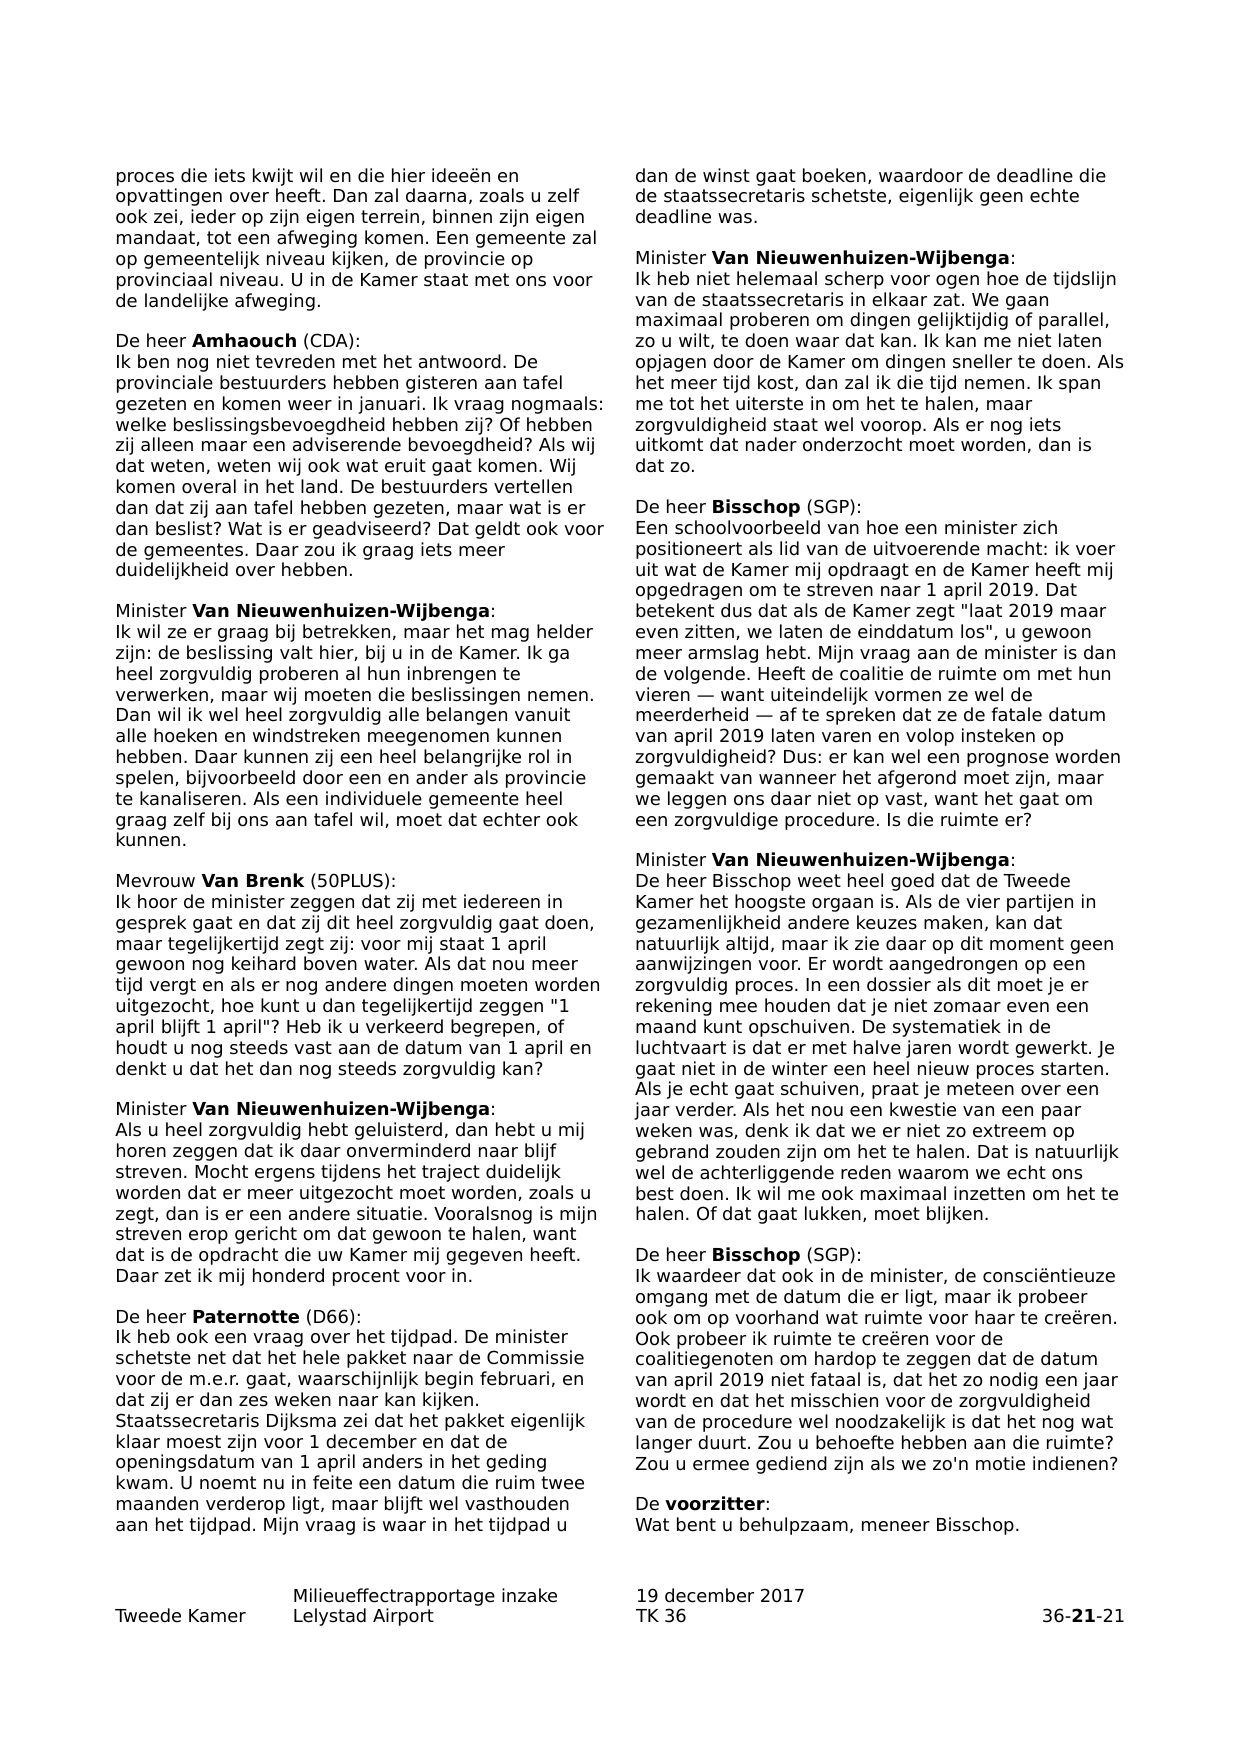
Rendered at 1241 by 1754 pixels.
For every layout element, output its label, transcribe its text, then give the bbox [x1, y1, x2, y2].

text De heer Paternotte (D66): [115, 1307, 605, 1327]
text Minister Van Nieuwenhuizen-Wijbenga: [115, 601, 605, 622]
text De heer Amhaouch (CDA): [115, 331, 605, 352]
text Ik ben nog niet tevreden met het antwoord. De provinciale bestuurders hebben gisteren aan tafel gezeten en komen weer in januari. Ik vraag nogmaals: welke beslissingsbevoegdheid hebben zij? Of hebben zij alleen maar een adviserende bevoegdheid? Als wij dat weten, weten wij ook wat eruit gaat komen. Wij komen overal in het land. De bestuurders vertellen dan dat zij aan tafel hebben gezeten, maar wat is er dan beslist? Wat is er geadviseerd? Dat geldt ook voor de gemeentes. Daar zou ik graag iets meer duidelijkheid over hebben. [115, 352, 605, 581]
text De heer Bisschop (SGP): [635, 497, 1125, 518]
text dan de winst gaat boeken, waardoor de deadline die de staatssecretaris schetste, eigenlijk geen echte deadline was. [635, 165, 1125, 228]
text Minister Van Nieuwenhuizen-Wijbenga: [635, 248, 1125, 268]
text Wat bent u behulpzaam, meneer Bisschop. [635, 1515, 1125, 1536]
text Ik wil ze er graag bij betrekken, maar het mag helder zijn: de beslissing valt hier, bij u in de Kamer. Ik ga heel zorgvuldig proberen al hun inbrengen te verwerken, maar wij moeten die beslissingen nemen. Dan wil ik wel heel zorgvuldig alle belangen vanuit alle hoeken en windstreken meegenomen kunnen hebben. Daar kunnen zij een heel belangrijke rol in spelen, bijvoorbeeld door een en ander als provincie te kanaliseren. Als een individuele gemeente heel graag zelf bij ons aan tafel wil, moet dat echter ook kunnen. [115, 622, 605, 851]
text Een schoolvoorbeeld van hoe een minister zich positioneert als lid van de uitvoerende macht: ik voer uit wat de Kamer mij opdraagt en de Kamer heeft mij opgedragen om te streven naar 1 april 2019. Dat betekent dus dat als de Kamer zegt "laat 2019 maar even zitten, we laten de einddatum los", u gewoon meer armslag hebt. Mijn vraag aan de minister is dan de volgende. Heeft de coalitie de ruimte om met hun vieren — want uiteindelijk vormen ze wel de meerderheid — af te spreken dat ze de fatale datum van april 2019 laten varen en volop insteken op zorgvuldigheid? Dus: er kan wel een prognose worden gemaakt van wanneer het afgerond moet zijn, maar we leggen ons daar niet op vast, want het gaat om een zorgvuldige procedure. Is die ruimte er? [635, 518, 1125, 830]
text Ik heb ook een vraag over het tijdpad. De minister schetste net dat het hele pakket naar de Commissie voor de m.e.r. gaat, waarschijnlijk begin februari, en dat zij er dan zes weken naar kan kijken. Staatssecretaris Dijksma zei dat het pakket eigenlijk klaar moest zijn voor 1 december en dat de openingsdatum van 1 april anders in het geding kwam. U noemt nu in feite een datum die ruim twee maanden verderop ligt, maar blijft wel vasthouden aan het tijdpad. Mijn vraag is waar in het tijdpad u [115, 1327, 605, 1536]
text Minister Van Nieuwenhuizen-Wijbenga: [635, 850, 1125, 871]
text Ik waardeer dat ook in de minister, de consciëntieuze omgang met de datum die er ligt, maar ik probeer ook om op voorhand wat ruimte voor haar te creëren. Ook probeer ik ruimte te creëren voor de coalitiegenoten om hardop te zeggen dat de datum van april 2019 niet fataal is, dat het zo nodig een jaar wordt en dat het misschien voor de zorgvuldigheid van de procedure wel noodzakelijk is dat het nog wat langer duurt. Zou u behoefte hebben aan die ruimte? Zou u ermee gediend zijn als we zo'n motie indienen? [635, 1266, 1125, 1474]
text De voorzitter: [635, 1494, 1125, 1515]
text Als u heel zorgvuldig hebt geluisterd, dan hebt u mij horen zeggen dat ik daar onverminderd naar blijf streven. Mocht ergens tijdens het traject duidelijk worden dat er meer uitgezocht moet worden, zoals u zegt, dan is er een andere situatie. Vooralsnog is mijn streven erop gericht om dat gewoon te halen, want dat is de opdracht die uw Kamer mij gegeven heeft. Daar zet ik mij honderd procent voor in. [115, 1120, 605, 1287]
text Mevrouw Van Brenk (50PLUS): [115, 871, 605, 892]
text Ik heb niet helemaal scherp voor ogen hoe de tijdslijn van de staatssecretaris in elkaar zat. We gaan maximaal proberen om dingen gelijktijdig of parallel, zo u wilt, te doen waar dat kan. Ik kan me niet laten opjagen door de Kamer om dingen sneller te doen. Als het meer tijd kost, dan zal ik die tijd nemen. Ik span me tot het uiterste in om het te halen, maar zorgvuldigheid staat wel voorop. Als er nog iets uitkomt dat nader onderzocht moet worden, dan is dat zo. [635, 268, 1125, 477]
text proces die iets kwijt wil en die hier ideeën en opvattingen over heeft. Dan zal daarna, zoals u zelf ook zei, ieder op zijn eigen terrein, binnen zijn eigen mandaat, tot een afweging komen. Een gemeente zal op gemeentelijk niveau kijken, de provincie op provinciaal niveau. U in de Kamer staat met ons voor de landelijke afweging. [115, 165, 605, 311]
text Minister Van Nieuwenhuizen-Wijbenga: [115, 1099, 605, 1120]
text De heer Bisschop weet heel goed dat de Tweede Kamer het hoogste orgaan is. Als de vier partijen in gezamenlijkheid andere keuzes maken, kan dat natuurlijk altijd, maar ik zie daar op dit moment geen aanwijzingen voor. Er wordt aangedrongen op een zorgvuldig proces. In een dossier als dit moet je er rekening mee houden dat je niet zomaar even een maand kunt opschuiven. De systematiek in de luchtvaart is dat er met halve jaren wordt gewerkt. Je gaat niet in de winter een heel nieuw proces starten. Als je echt gaat schuiven, praat je meteen over een jaar verder. Als het nou een kwestie van een paar weken was, denk ik dat we er niet zo extreem op gebrand zouden zijn om het te halen. Dat is natuurlijk wel de achterliggende reden waarom we echt ons best doen. Ik wil me ook maximaal inzetten om het te halen. Of dat gaat lukken, moet blijken. [635, 871, 1125, 1225]
text De heer Bisschop (SGP): [635, 1245, 1125, 1266]
text Ik hoor de minister zeggen dat zij met iedereen in gesprek gaat en dat zij dit heel zorgvuldig gaat doen, maar tegelijkertijd zegt zij: voor mij staat 1 april gewoon nog keihard boven water. Als dat nou meer tijd vergt en als er nog andere dingen moeten worden uitgezocht, hoe kunt u dan tegelijkertijd zeggen "1 april blijft 1 april"? Heb ik u verkeerd begrepen, of houdt u nog steeds vast aan de datum van 1 april en denkt u dat het dan nog steeds zorgvuldig kan? [115, 892, 605, 1079]
